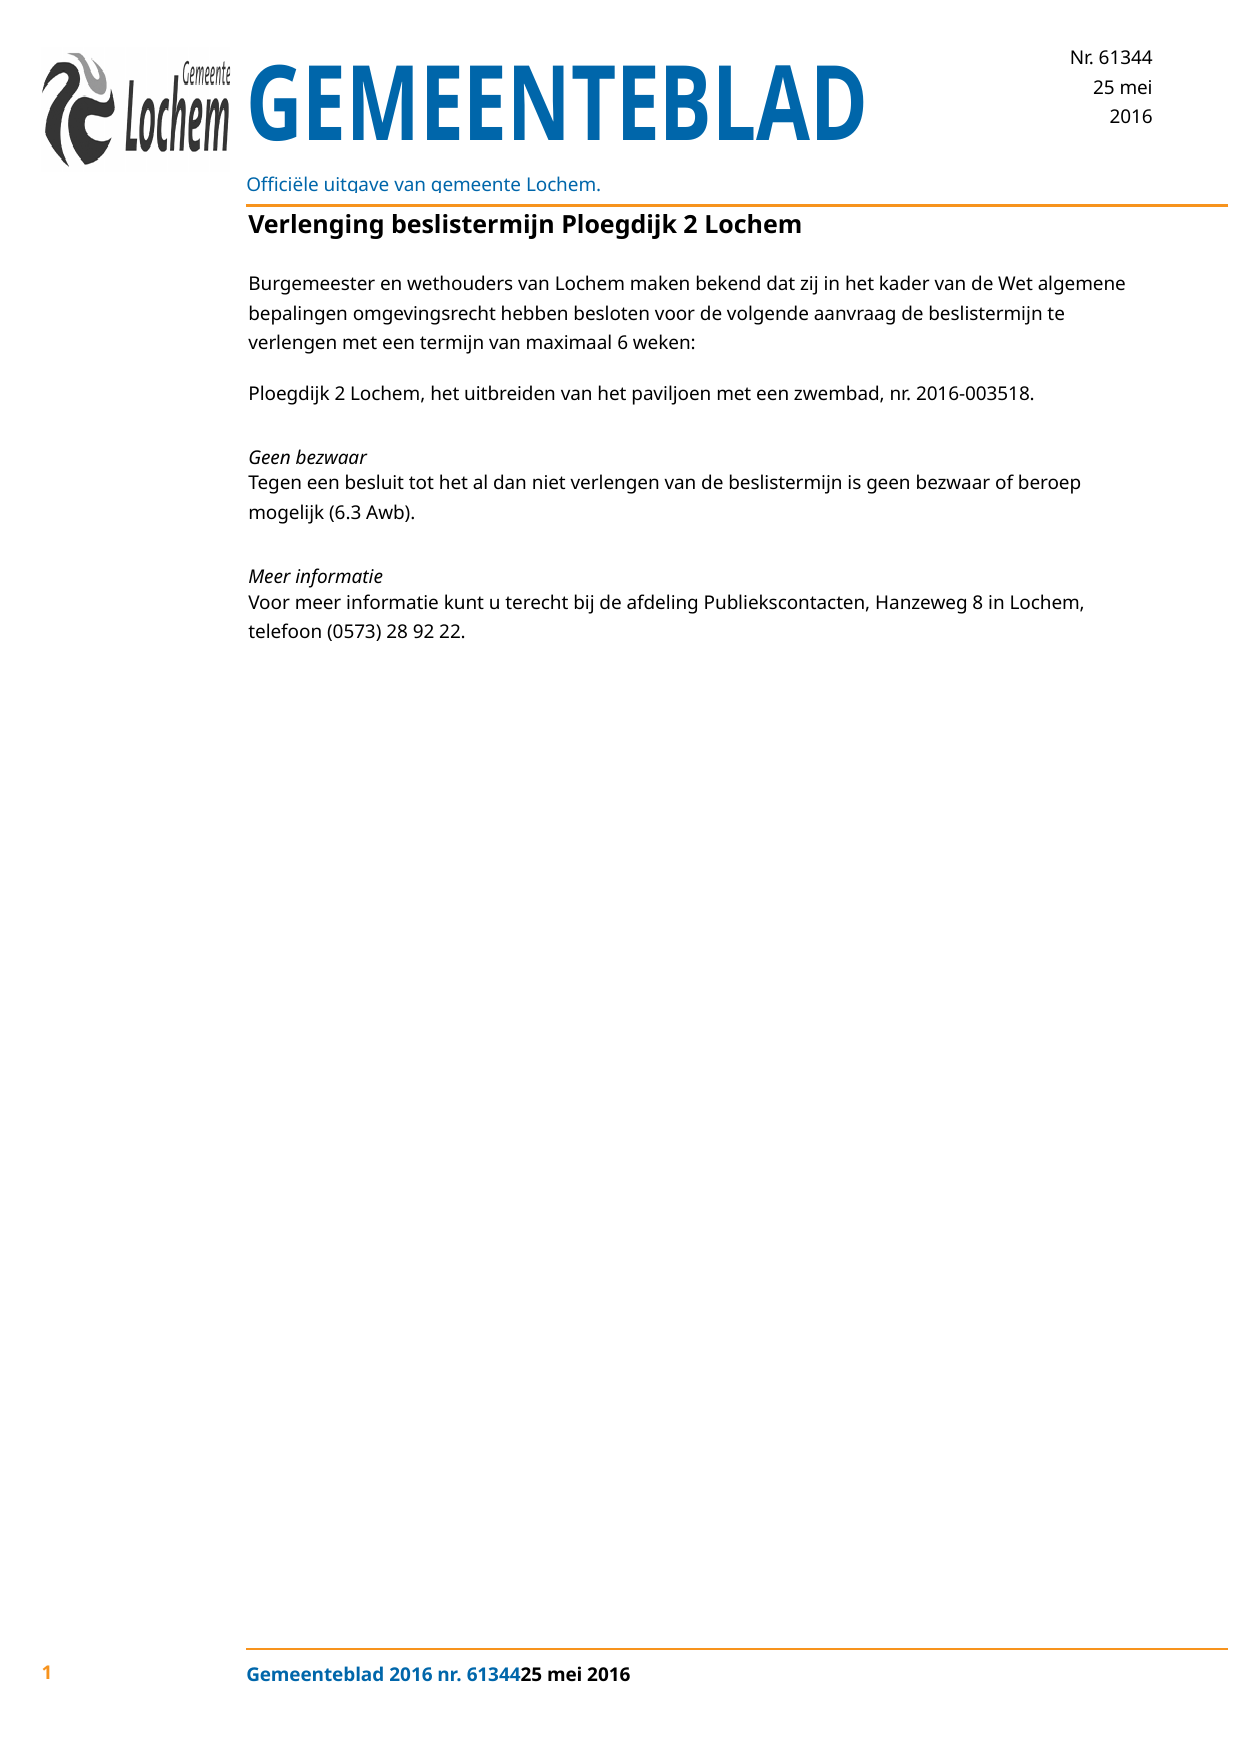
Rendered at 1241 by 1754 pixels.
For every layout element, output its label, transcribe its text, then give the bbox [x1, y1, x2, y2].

text Meer informatie [248, 563, 1152, 589]
text Tegen een besluit tot het al dan niet verlengen van de beslistermijn is geen bezwaar of beroep mogelijk (6.3 Awb). [248, 469, 1152, 525]
text Geen bezwaar [248, 444, 1152, 469]
text Ploegdijk 2 Lochem, het uitbreiden van het paviljoen met een zwembad, nr. 2016-003518. [248, 380, 1152, 406]
text Verlenging beslistermijn Ploegdijk 2 Lochem [248, 207, 1152, 241]
picture [41, 47, 231, 172]
text Burgemeester en wethouders van Lochem maken bekend dat zij in het kader van de Wet algemene bepalingen omgevingsrecht hebben besloten voor de volgende aanvraag de beslistermijn te verlengen met een termijn van maximaal 6 weken: [248, 270, 1152, 355]
text Voor meer informatie kunt u terecht bij de afdeling Publiekscontacten, Hanzeweg 8 in Lochem, telefoon (0573) 28 92 22. [248, 589, 1152, 644]
